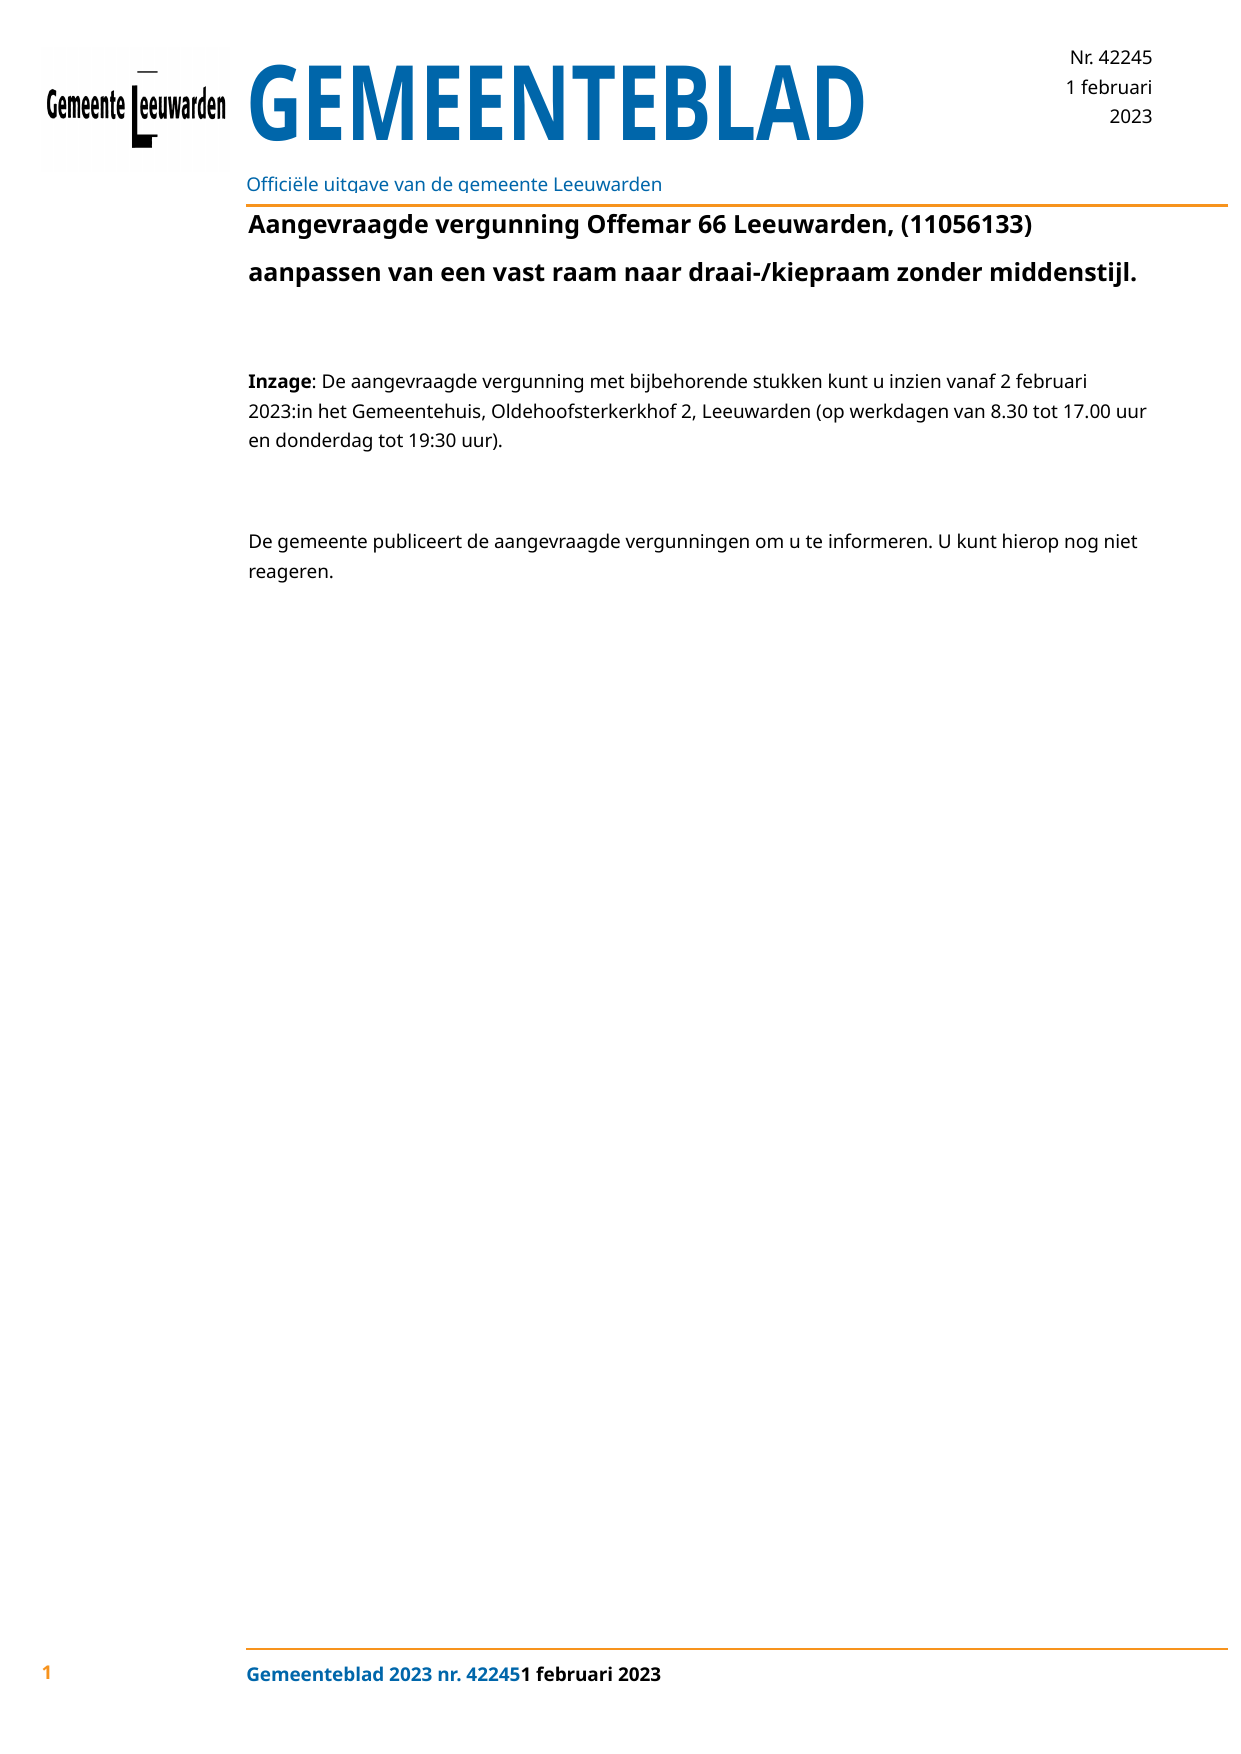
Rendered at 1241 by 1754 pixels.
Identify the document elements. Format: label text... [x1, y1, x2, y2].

picture [41, 47, 231, 172]
text De gemeente publiceert de aangevraagde vergunningen om u te informeren. U kunt hierop nog niet reageren. [248, 528, 1152, 584]
text Aangevraagde vergunning Offemar 66 Leeuwarden, (11056133) aanpassen van een vast raam naar draai-/kiepraam zonder middenstijl. [248, 207, 1152, 288]
text Inzage: De aangevraagde vergunning met bijbehorende stukken kunt u inzien vanaf 2 februari 2023:in het Gemeentehuis, Oldehoofsterkerkhof 2, Leeuwarden (op werkdagen van 8.30 tot 17.00 uur en donderdag tot 19:30 uur). [248, 368, 1152, 453]
